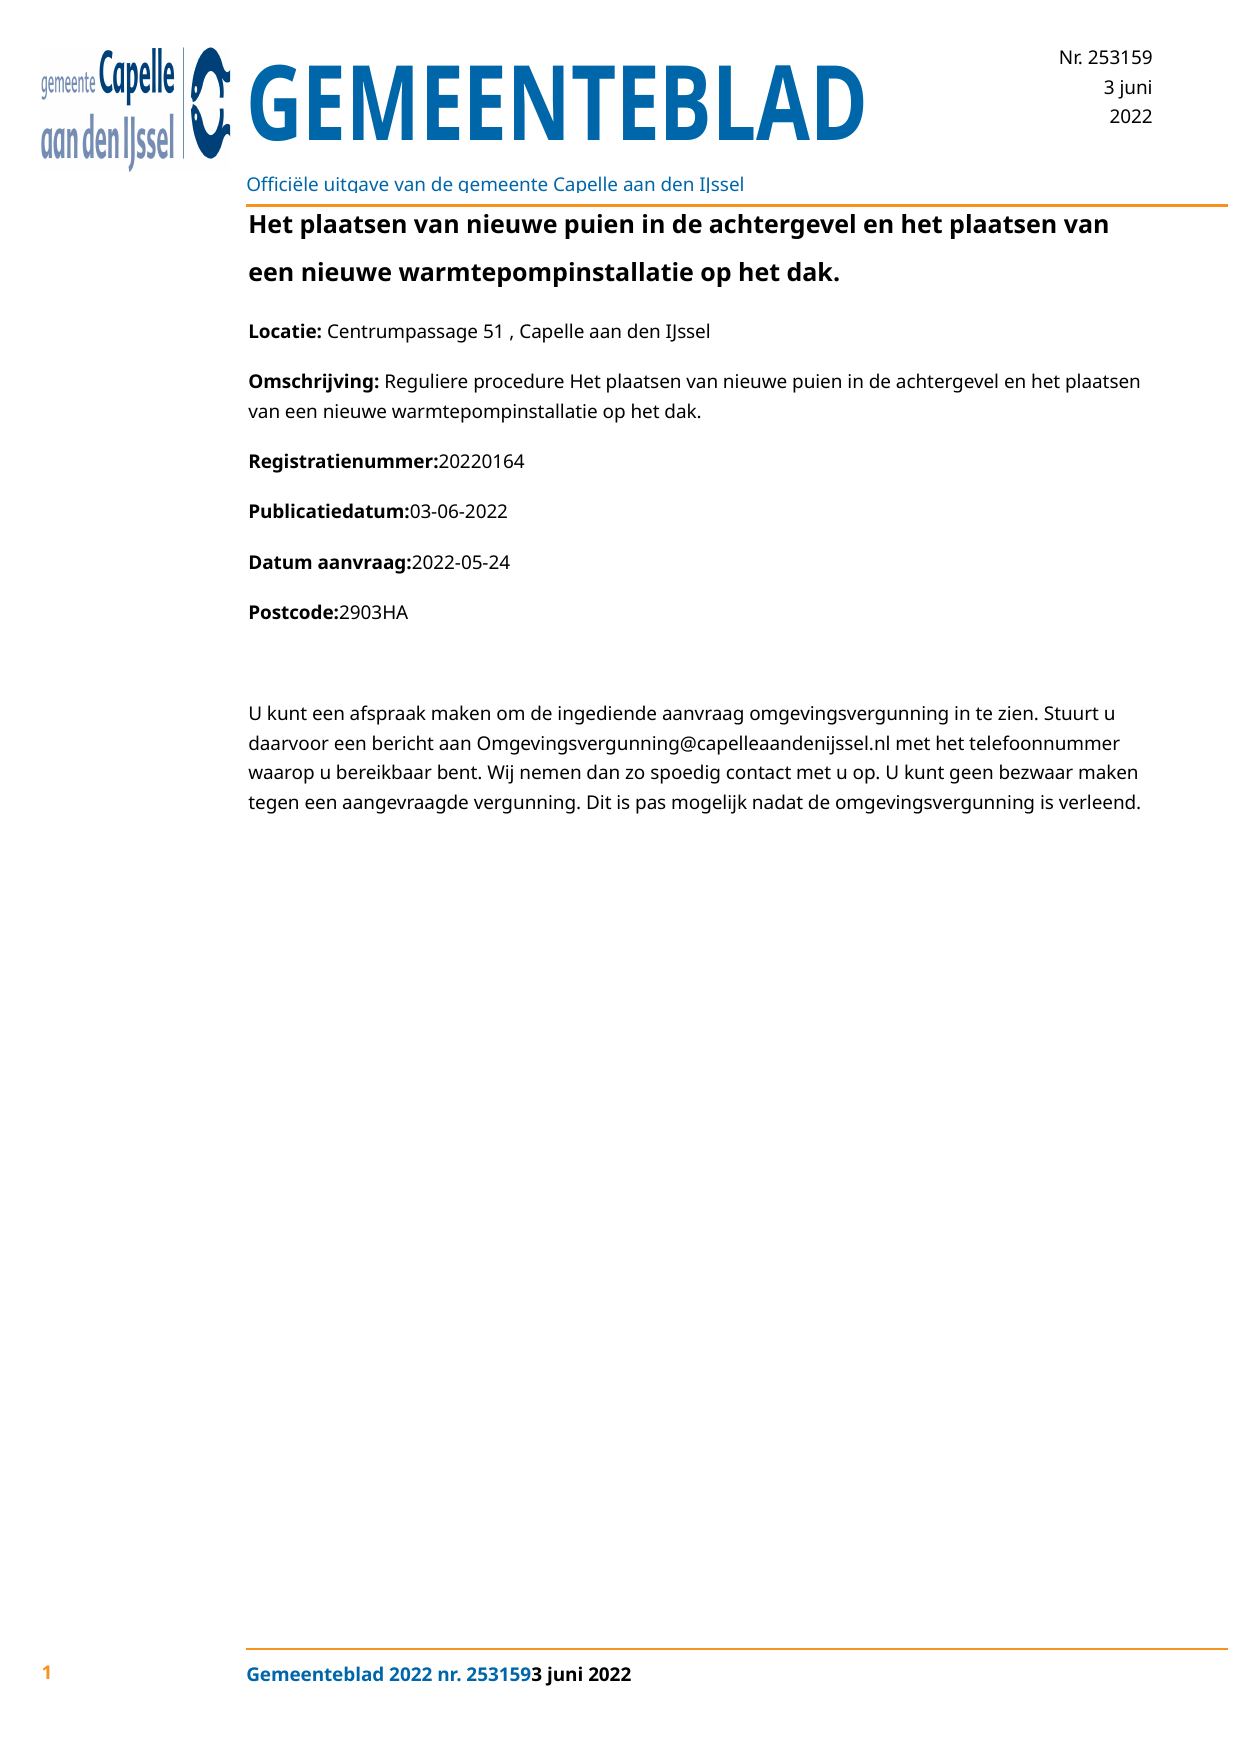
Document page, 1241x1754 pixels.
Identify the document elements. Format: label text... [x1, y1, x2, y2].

text Postcode:2903HA [248, 599, 1152, 625]
text Registratienummer:20220164 [248, 448, 1152, 474]
text Locatie: Centrumpassage 51 , Capelle aan den IJssel [248, 318, 1152, 344]
picture [41, 47, 231, 172]
text Het plaatsen van nieuwe puien in de achtergevel en het plaatsen van een nieuwe warmtepompinstallatie op het dak. [248, 207, 1152, 288]
text U kunt een afspraak maken om de ingediende aanvraag omgevingsvergunning in te zien. Stuurt u daarvoor een bericht aan Omgevingsvergunning@capelleaandenijssel.nl met het telefoonnummer waarop u bereikbaar bent. Wij nemen dan zo spoedig contact met u op. U kunt geen bezwaar maken tegen een aangevraagde vergunning. Dit is pas mogelijk nadat de omgevingsvergunning is verleend. [248, 700, 1152, 815]
text Datum aanvraag:2022-05-24 [248, 549, 1152, 575]
text Publicatiedatum:03-06-2022 [248, 499, 1152, 524]
text Omschrijving: Reguliere procedure Het plaatsen van nieuwe puien in de achtergevel en het plaatsen van een nieuwe warmtepompinstallatie op het dak. [248, 368, 1152, 424]
